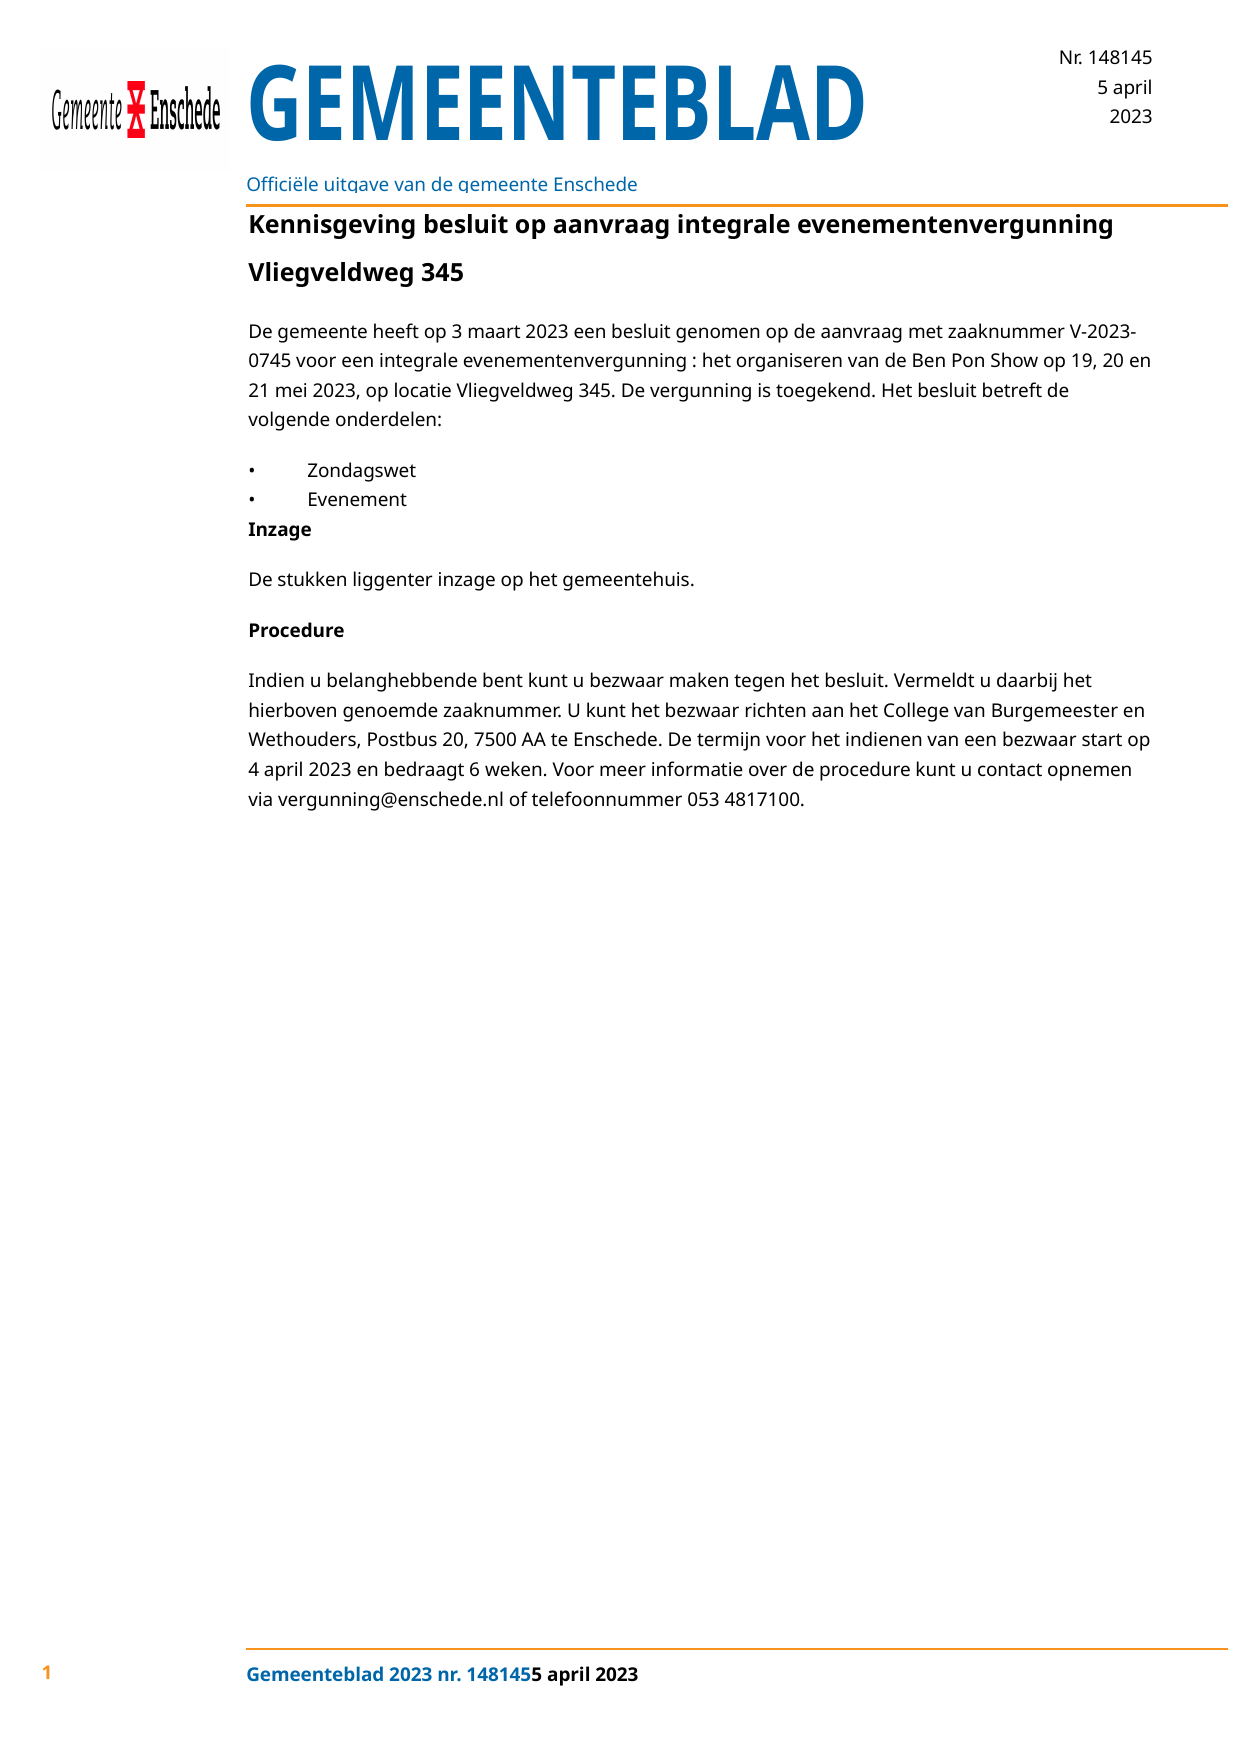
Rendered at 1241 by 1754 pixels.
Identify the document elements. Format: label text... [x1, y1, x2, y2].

text Procedure [248, 617, 1152, 643]
list Zondagswet [248, 457, 1152, 483]
text Kennisgeving besluit op aanvraag integrale evenementenvergunning Vliegveldweg 345 [248, 207, 1152, 288]
text De gemeente heeft op 3 maart 2023 een besluit genomen op de aanvraag met zaaknummer V-2023-0745 voor een integrale evenementenvergunning : het organiseren van de Ben Pon Show op 19, 20 en 21 mei 2023, op locatie Vliegveldweg 345. De vergunning is toegekend. Het besluit betreft de volgende onderdelen: [248, 318, 1152, 432]
picture [41, 47, 231, 172]
text Inzage [248, 516, 1152, 542]
list Evenement [248, 487, 1152, 512]
text Indien u belanghebbende bent kunt u bezwaar maken tegen het besluit. Vermeldt u daarbij het hierboven genoemde zaaknummer. U kunt het bezwaar richten aan het College van Burgemees­ter en Wethouders, Postbus 20, 7500 AA te Enschede. De termijn voor het indienen van een bezwaar start op 4 april 2023 en bedraagt 6 weken. Voor meer informatie over de procedure kunt u contact opnemen via vergunning@enschede.nl of telefoonnummer 053 4817100. [248, 667, 1152, 812]
text De stukken liggenter inzage op het gemeentehuis. [248, 567, 1152, 592]
